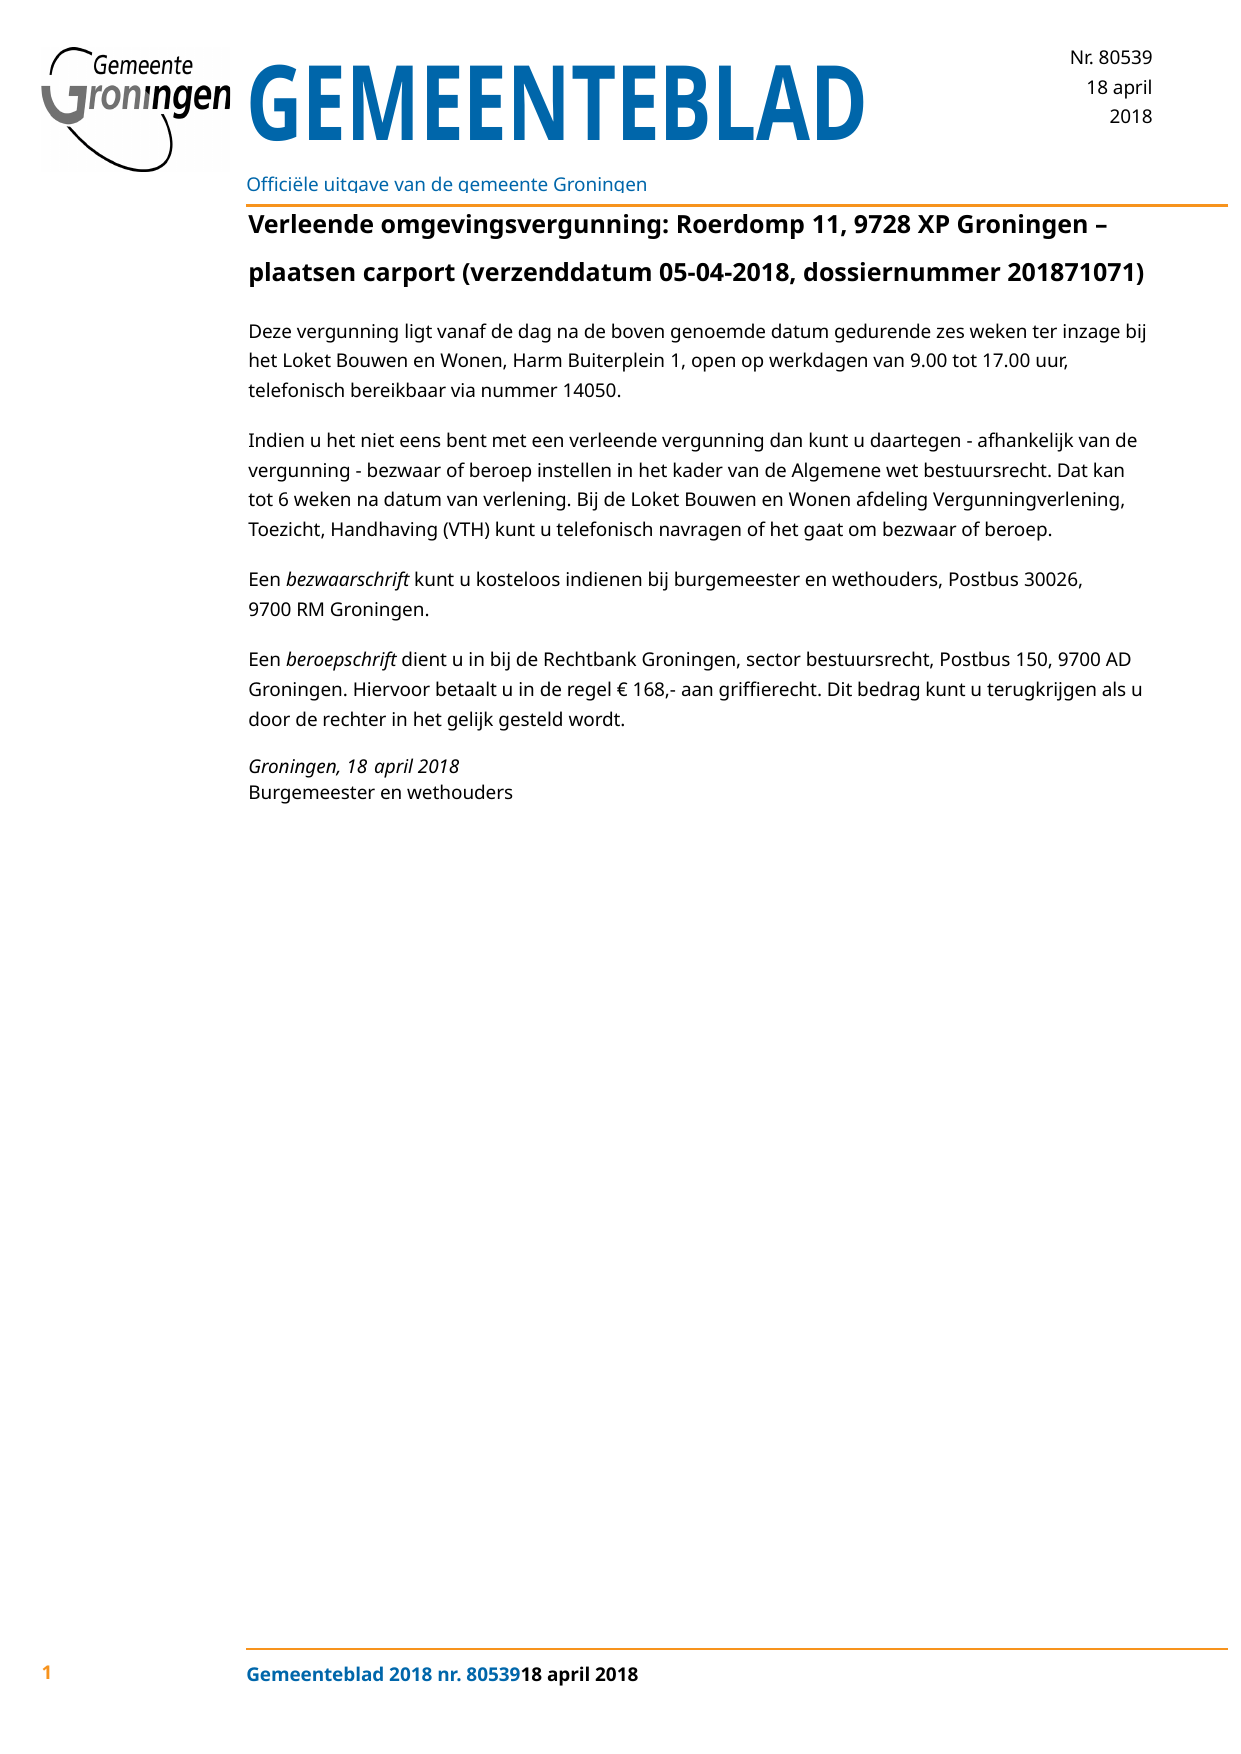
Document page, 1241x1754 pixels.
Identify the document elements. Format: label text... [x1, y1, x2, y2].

text Groningen, 18 april 2018 [248, 754, 1152, 779]
text Een bezwaarschrift kunt u kosteloos indienen bij burgemeester en wethouders, Postbus 30026, 9700 RM Groningen. [248, 567, 1152, 622]
text Een beroepschrift dient u in bij de Rechtbank Groningen, sector bestuursrecht, Postbus 150, 9700 AD Groningen. Hiervoor betaalt u in de regel € 168,- aan griffierecht. Dit bedrag kunt u terugkrijgen als u door de rechter in het gelijk gesteld wordt. [248, 647, 1152, 732]
text Burgemeester en wethouders [248, 779, 1152, 805]
text Indien u het niet eens bent met een verleende vergunning dan kunt u daartegen - afhankelijk van de vergunning - bezwaar of beroep instellen in het kader van de Algemene wet bestuursrecht. Dat kan tot 6 weken na datum van verlening. Bij de Loket Bouwen en Wonen afdeling Vergunningverlening, Toezicht, Handhaving (VTH) kunt u telefonisch navragen of het gaat om bezwaar of beroep. [248, 427, 1152, 542]
text Verleende omgevingsvergunning: Roerdomp 11, 9728 XP Groningen – plaatsen carport (verzenddatum 05-04-2018, dossiernummer 201871071) [248, 207, 1152, 288]
picture [41, 47, 231, 172]
text Deze vergunning ligt vanaf de dag na de boven genoemde datum gedurende zes weken ter inzage bij het Loket Bouwen en Wonen, Harm Buiterplein 1, open op werkdagen van 9.00 tot 17.00 uur, telefonisch bereikbaar via nummer 14050. [248, 318, 1152, 403]
